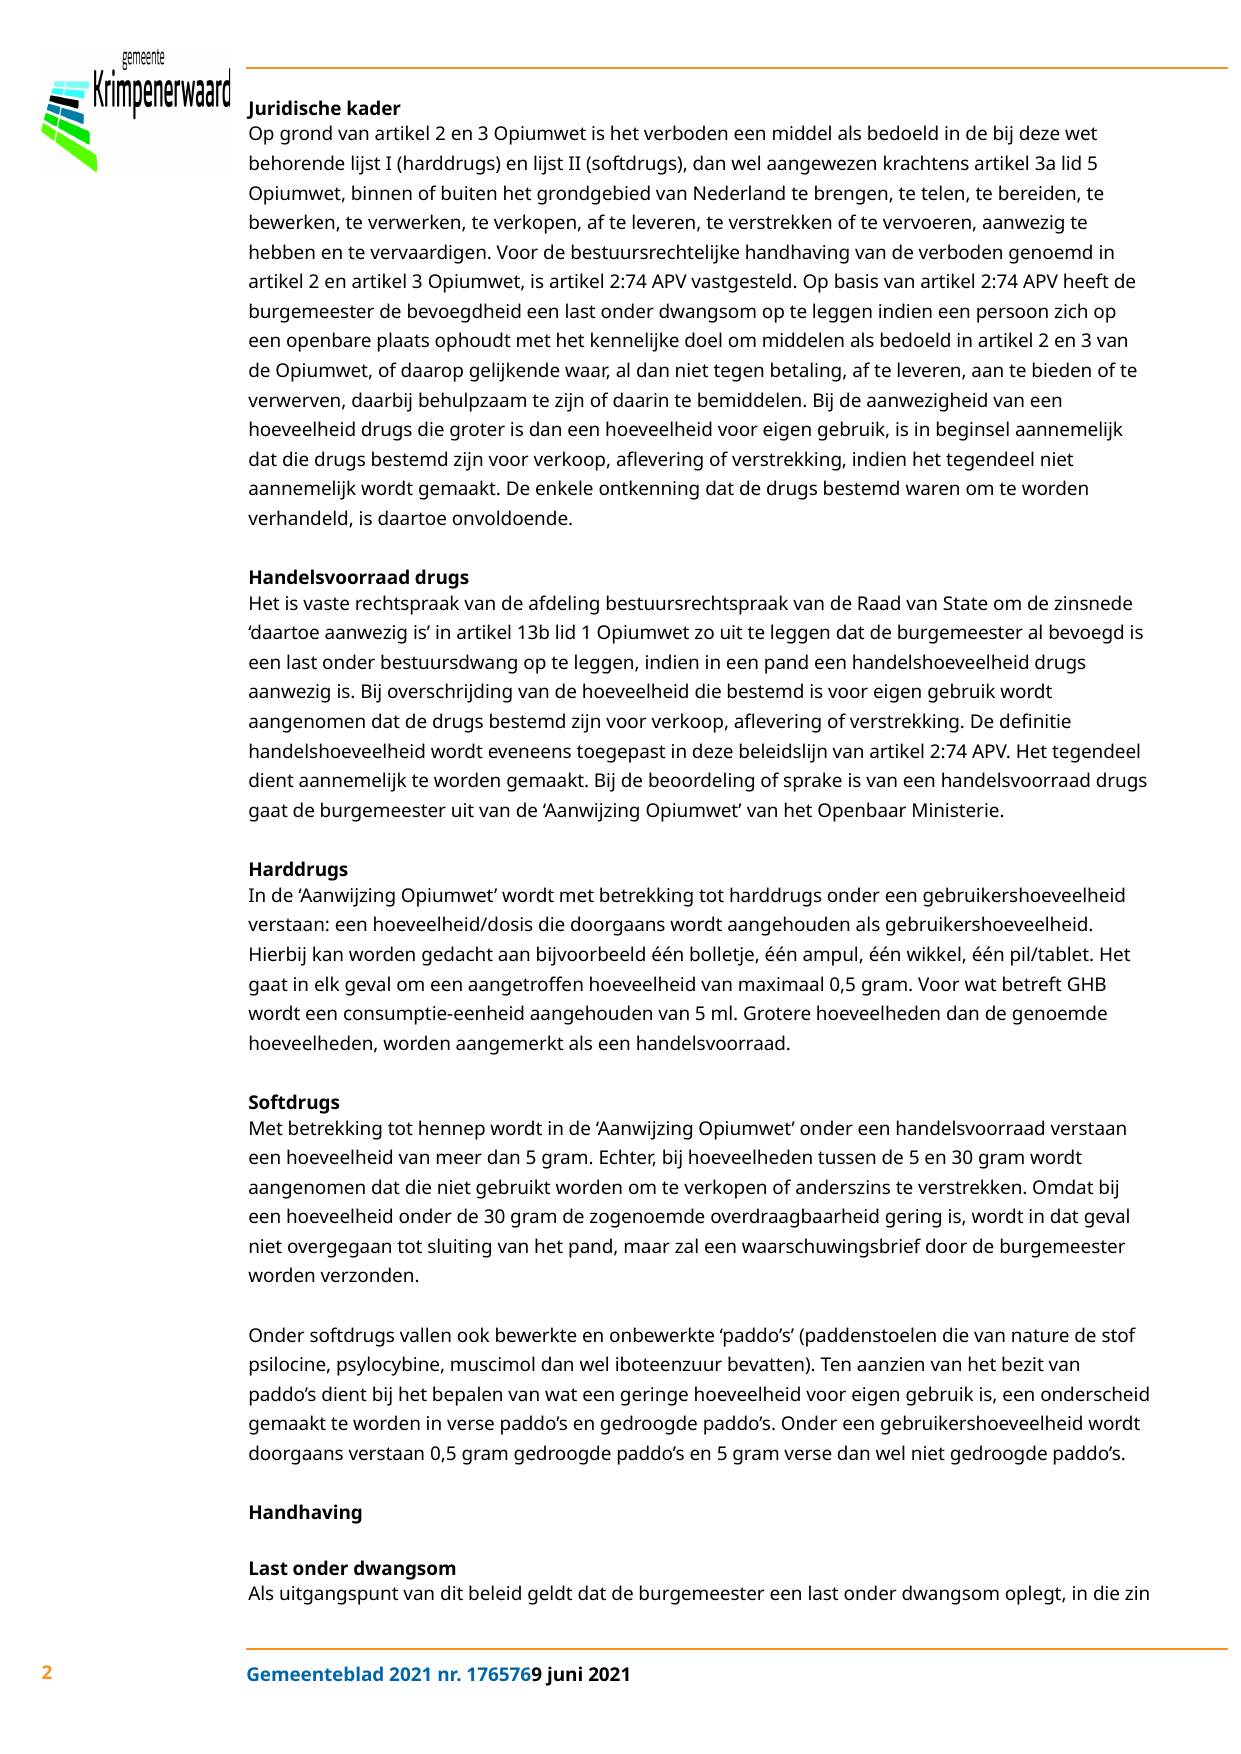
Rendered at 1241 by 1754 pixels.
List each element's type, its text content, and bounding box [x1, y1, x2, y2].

text Harddrugs [248, 856, 1152, 882]
text Als uitgangspunt van dit beleid geldt dat de burgemeester een last onder dwangsom oplegt, in die zin [248, 1580, 1152, 1606]
text Juridische kader [248, 95, 1152, 121]
text Handelsvoorraad drugs [248, 564, 1152, 590]
text Handhaving [248, 1499, 1152, 1525]
text Met betrekking tot hennep wordt in de ‘Aanwijzing Opiumwet’ onder een handelsvoorraad verstaan een hoeveelheid van meer dan 5 gram. Echter, bij hoeveelheden tussen de 5 en 30 gram wordt aangenomen dat die niet gebruikt worden om te verkopen of anderszins te verstrekken. Omdat bij een hoeveelheid onder de 30 gram de zogenoemde overdraagbaarheid gering is, wordt in dat geval niet overgegaan tot sluiting van het pand, maar zal een waarschuwingsbrief door de burgemeester worden verzonden. [248, 1115, 1152, 1288]
text Last onder dwangsom [248, 1555, 1152, 1580]
text Het is vaste rechtspraak van de afdeling bestuursrechtspraak van de Raad van State om de zinsnede ‘daartoe aanwezig is’ in artikel 13b lid 1 Opiumwet zo uit te leggen dat de burgemeester al bevoegd is een last onder bestuursdwang op te leggen, indien in een pand een handelshoeveelheid drugs aanwezig is. Bij overschrijding van de hoeveelheid die bestemd is voor eigen gebruik wordt aangenomen dat de drugs bestemd zijn voor verkoop, aflevering of verstrekking. De definitie handelshoeveelheid wordt eveneens toegepast in deze beleidslijn van artikel 2:74 APV. Het tegendeel dient aannemelijk te worden gemaakt. Bij de beoordeling of sprake is van een handelsvoorraad drugs gaat de burgemeester uit van de ‘Aanwijzing Opiumwet’ van het Openbaar Ministerie. [248, 590, 1152, 823]
text Softdrugs [248, 1089, 1152, 1115]
text In de ‘Aanwijzing Opiumwet’ wordt met betrekking tot harddrugs onder een gebruikershoeveelheid verstaan: een hoeveelheid/dosis die doorgaans wordt aangehouden als gebruikershoeveelheid. Hierbij kan worden gedacht aan bijvoorbeeld één bolletje, één ampul, één wikkel, één pil/tablet. Het gaat in elk geval om een aangetroffen hoeveelheid van maximaal 0,5 gram. Voor wat betreft GHB wordt een consumptie-eenheid aangehouden van 5 ml. Grotere hoeveelheden dan de genoemde hoeveelheden, worden aangemerkt als een handelsvoorraad. [248, 882, 1152, 1056]
text Onder softdrugs vallen ook bewerkte en onbewerkte ‘paddo’s’ (paddenstoelen die van nature de stof psilocine, psylocybine, muscimol dan wel iboteenzuur bevatten). Ten aanzien van het bezit van paddo’s dient bij het bepalen van wat een geringe hoeveelheid voor eigen gebruik is, een onderscheid gemaakt te worden in verse paddo’s en gedroogde paddo’s. Onder een gebruikershoeveelheid wordt doorgaans verstaan 0,5 gram gedroogde paddo’s en 5 gram verse dan wel niet gedroogde paddo’s. [248, 1322, 1152, 1466]
text Op grond van artikel 2 en 3 Opiumwet is het verboden een middel als bedoeld in de bij deze wet behorende lijst I (harddrugs) en lijst II (softdrugs), dan wel aangewezen krachtens artikel 3a lid 5 Opiumwet, binnen of buiten het grondgebied van Nederland te brengen, te telen, te bereiden, te bewerken, te verwerken, te verkopen, af te leveren, te verstrekken of te vervoeren, aanwezig te hebben en te vervaardigen. Voor de bestuursrechtelijke handhaving van de verboden genoemd in artikel 2 en artikel 3 Opiumwet, is artikel 2:74 APV vastgesteld. Op basis van artikel 2:74 APV heeft de burgemeester de bevoegdheid een last onder dwangsom op te leggen indien een persoon zich op een openbare plaats ophoudt met het kennelijke doel om middelen als bedoeld in artikel 2 en 3 van de Opiumwet, of daarop gelijkende waar, al dan niet tegen betaling, af te leveren, aan te bieden of te verwerven, daarbij behulpzaam te zijn of daarin te bemiddelen. Bij de aanwezigheid van een hoeveelheid drugs die groter is dan een hoeveelheid voor eigen gebruik, is in beginsel aannemelijk dat die drugs bestemd zijn voor verkoop, aflevering of verstrekking, indien het tegendeel niet aannemelijk wordt gemaakt. De enkele ontkenning dat de drugs bestemd waren om te worden verhandeld, is daartoe onvoldoende. [248, 121, 1152, 531]
picture [41, 47, 231, 172]
